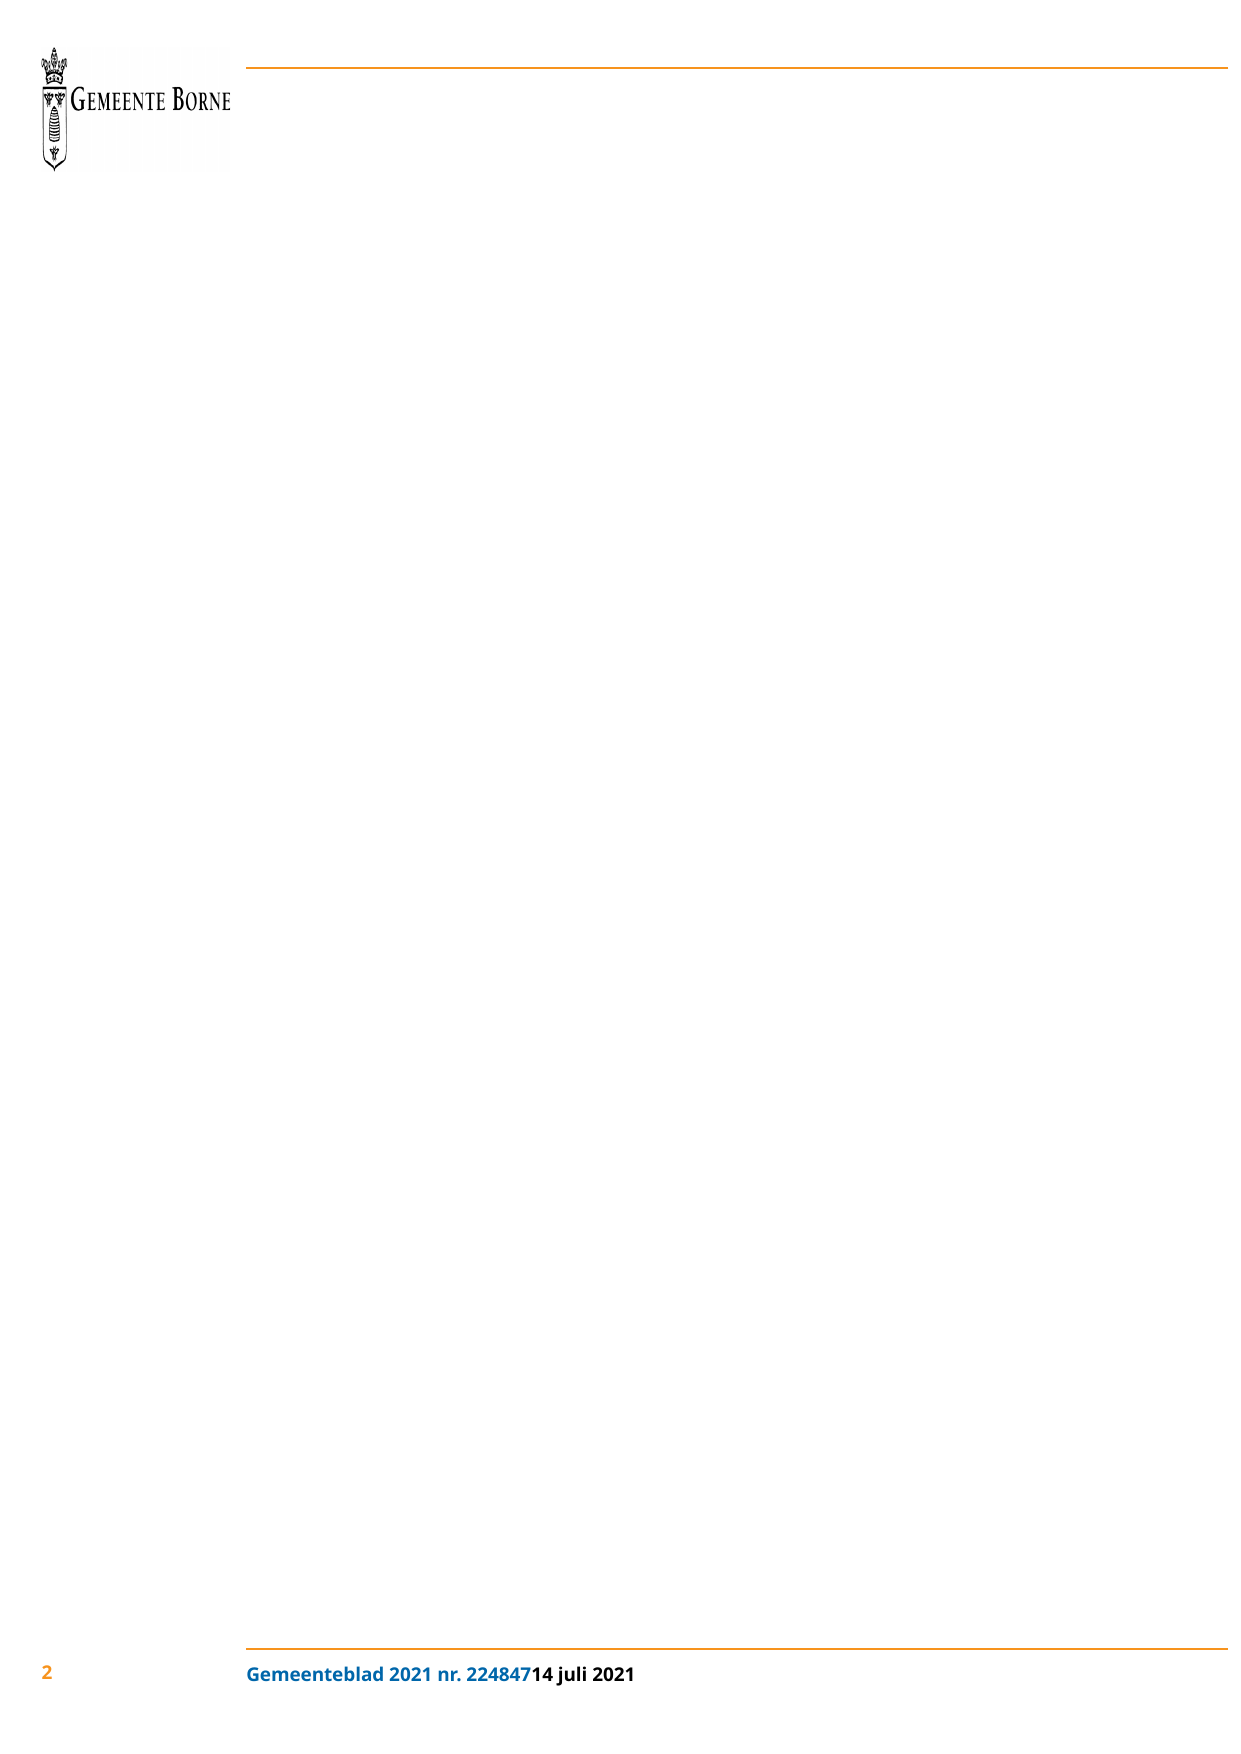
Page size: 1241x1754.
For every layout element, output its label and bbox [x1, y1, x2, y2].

picture [41, 47, 231, 172]
